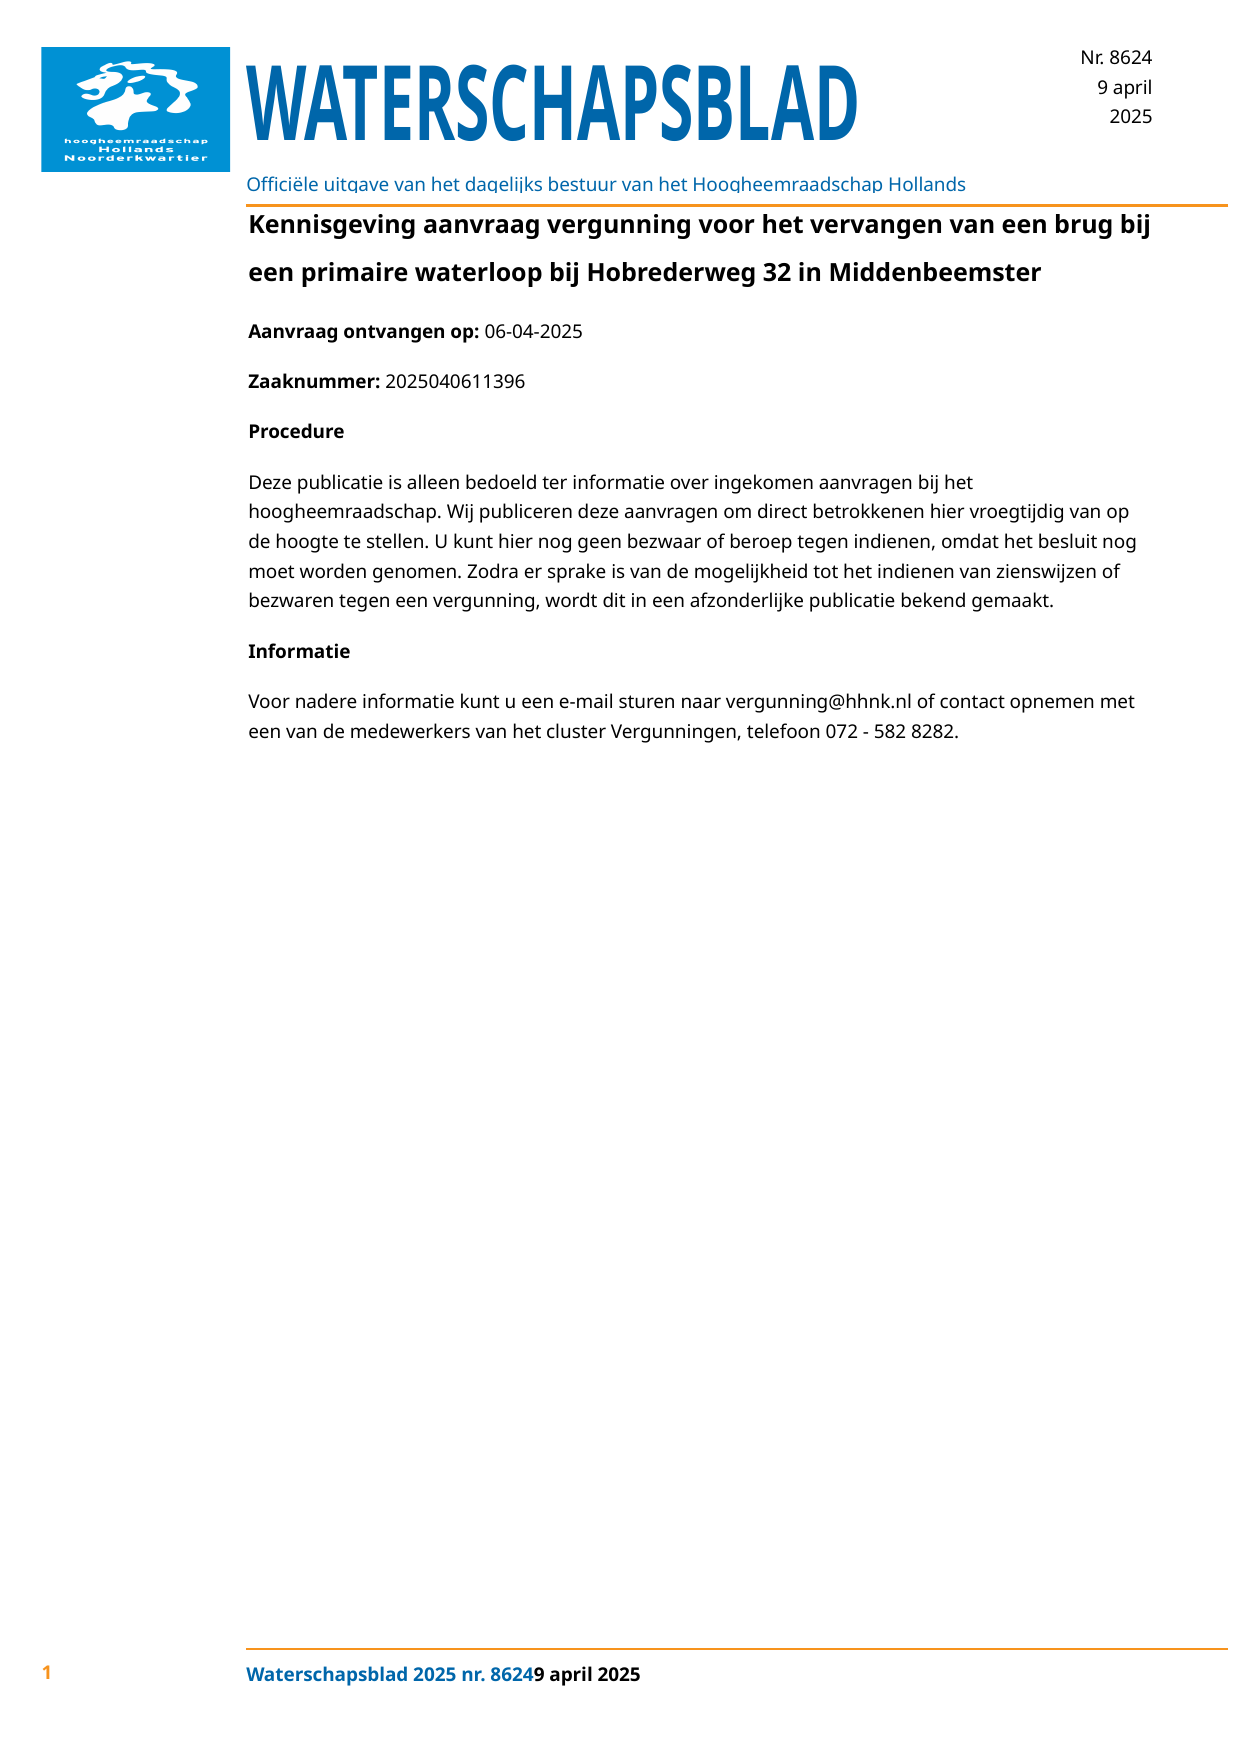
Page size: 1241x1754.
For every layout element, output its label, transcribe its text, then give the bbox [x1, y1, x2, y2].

text Aanvraag ontvangen op: 06-04-2025 [248, 318, 1152, 344]
text Informatie [248, 638, 1152, 664]
picture [129, 76, 144, 82]
picture [78, 64, 122, 99]
text Procedure [248, 419, 1152, 444]
picture [118, 62, 197, 112]
text Deze publicatie is alleen bedoeld ter informatie over ingekomen aanvragen bij het hoogheemraadschap. Wij publiceren deze aanvragen om direct betrokkenen hier vroegtijdig van op de hoogte te stellen. U kunt hier nog geen bezwaar of beroep tegen indienen, omdat het besluit nog moet worden genomen. Zodra er sprake is van de mogelijkheid tot het indienen van zienswijzen of bezwaren tegen een vergunning, wordt dit in een afzonderlijke publicatie bekend gemaakt. [248, 469, 1152, 613]
text Voor nadere informatie kunt u een e-mail sturen naar vergunning@hhnk.nl of contact opnemen met een van de medewerkers van het cluster Vergunningen, telefoon 072 - 582 8282. [248, 688, 1152, 744]
text Zaaknummer: 2025040611396 [248, 368, 1152, 394]
text Kennisgeving aanvraag vergunning voor het vervangen van een brug bij een primaire waterloop bij Hobrederweg 32 in Middenbeemster [248, 207, 1152, 288]
picture [88, 87, 157, 130]
